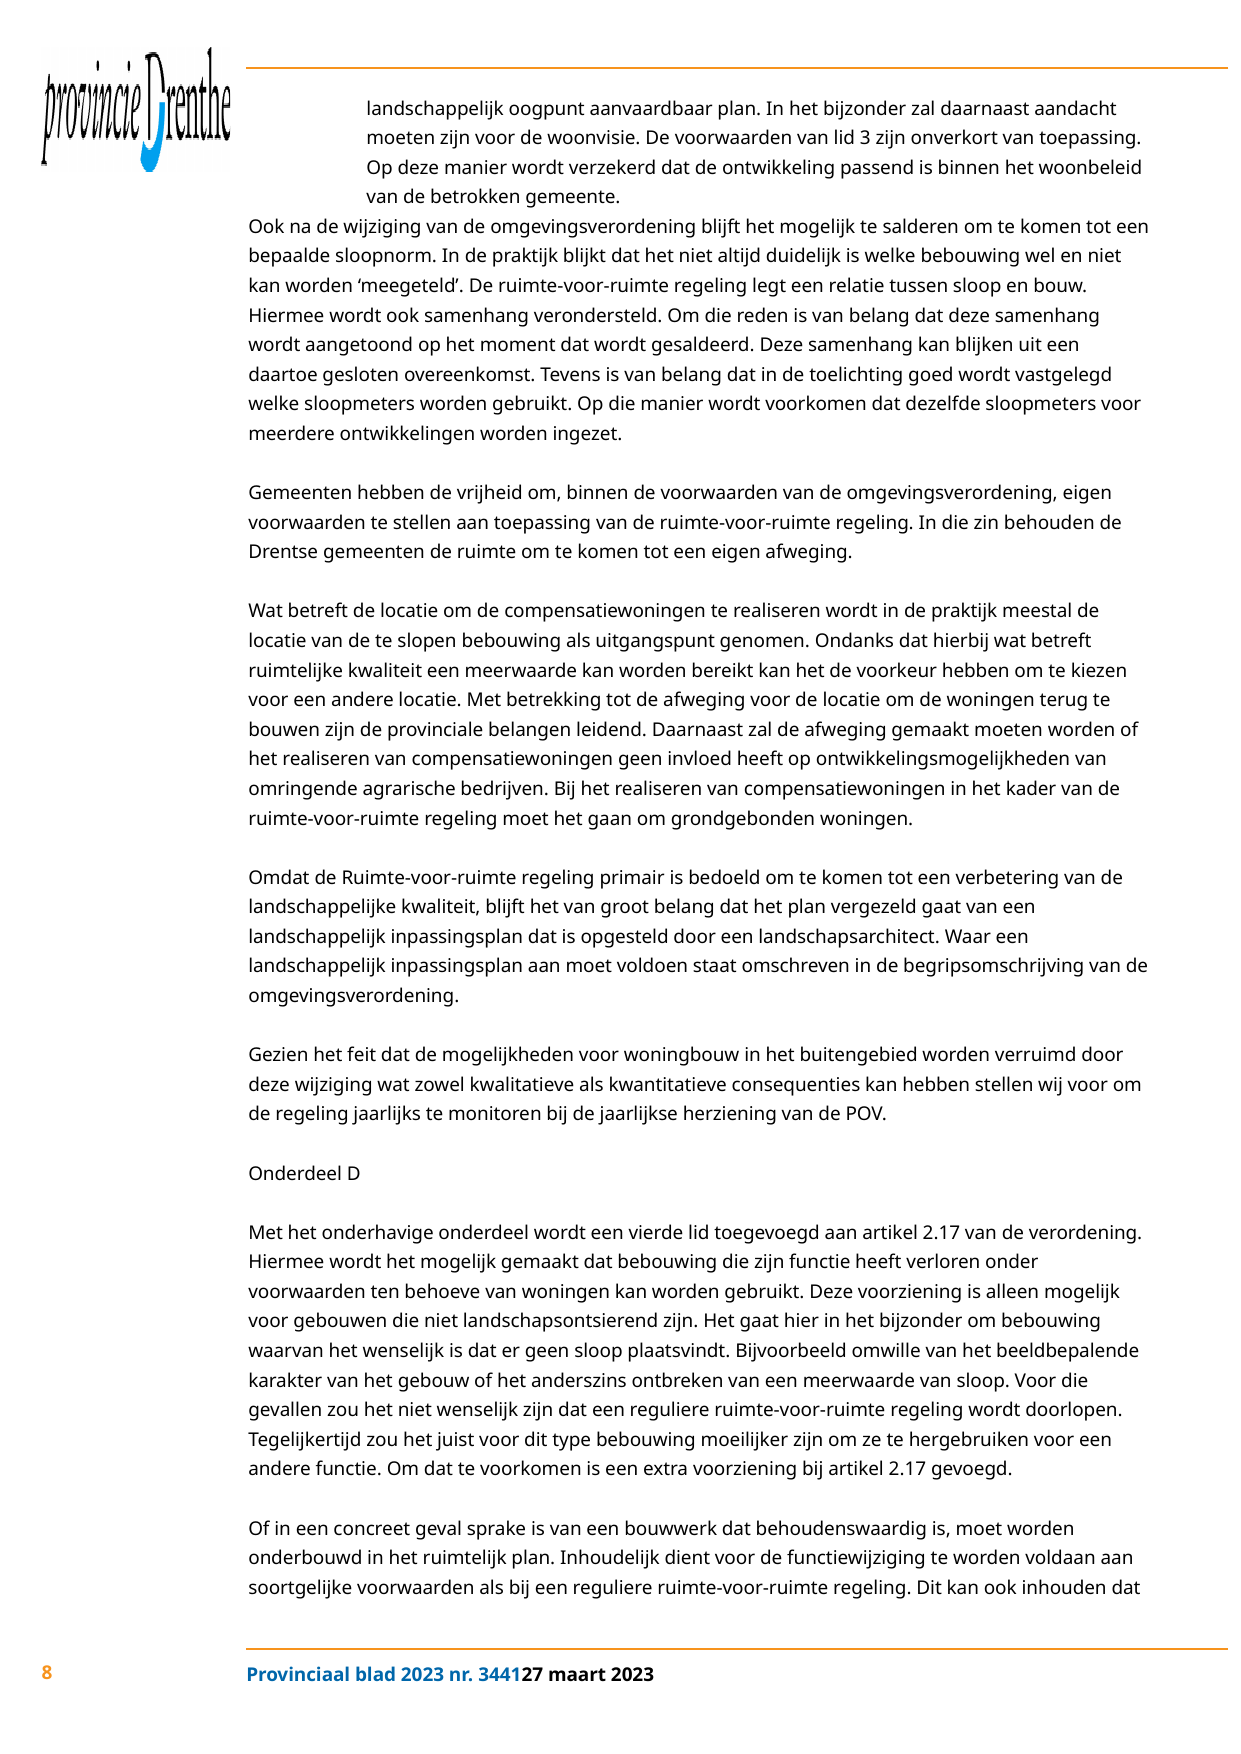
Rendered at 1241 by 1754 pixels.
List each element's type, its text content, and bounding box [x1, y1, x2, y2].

text Gezien het feit dat de mogelijkheden voor woningbouw in het buitengebied worden verruimd door deze wijziging wat zowel kwalitatieve als kwantitatieve consequenties kan hebben stellen wij voor om de regeling jaarlijks te monitoren bij de jaarlijkse herziening van de POV. [248, 1041, 1152, 1126]
text Gemeenten hebben de vrijheid om, binnen de voorwaarden van de omgevingsverordening, eigen voorwaarden te stellen aan toepassing van de ruimte-voor-ruimte regeling. In die zin behouden de Drentse gemeenten de ruimte om te komen tot een eigen afweging. [248, 479, 1152, 564]
picture [41, 47, 231, 172]
list landschappelijk oogpunt aanvaardbaar plan. In het bijzonder zal daarnaast aandacht moeten zijn voor de woonvisie. De voorwaarden van lid 3 zijn onverkort van toepassing. Op deze manier wordt verzekerd dat de ontwikkeling passend is binnen het woonbeleid van de betrokken gemeente. [307, 95, 1152, 209]
text Onderdeel D [248, 1160, 1152, 1186]
text Ook na de wijziging van de omgevingsverordening blijft het mogelijk te salderen om te komen tot een bepaalde sloopnorm. In de praktijk blijkt dat het niet altijd duidelijk is welke bebouwing wel en niet kan worden ‘meegeteld’. De ruimte-voor-ruimte regeling legt een relatie tussen sloop en bouw. Hiermee wordt ook samenhang verondersteld. Om die reden is van belang dat deze samenhang wordt aangetoond op het moment dat wordt gesaldeerd. Deze samenhang kan blijken uit een daartoe gesloten overeenkomst. Tevens is van belang dat in de toelichting goed wordt vastgelegd welke sloopmeters worden gebruikt. Op die manier wordt voorkomen dat dezelfde sloopmeters voor meerdere ontwikkelingen worden ingezet. [248, 213, 1152, 446]
text Of in een concreet geval sprake is van een bouwwerk dat behoudenswaardig is, moet worden onderbouwd in het ruimtelijk plan. Inhoudelijk dient voor de functiewijziging te worden voldaan aan soortgelijke voorwaarden als bij een reguliere ruimte-voor-ruimte regeling. Dit kan ook inhouden dat [248, 1515, 1152, 1600]
text Wat betreft de locatie om de compensatiewoningen te realiseren wordt in de praktijk meestal de locatie van de te slopen bebouwing als uitgangspunt genomen. Ondanks dat hierbij wat betreft ruimtelijke kwaliteit een meerwaarde kan worden bereikt kan het de voorkeur hebben om te kiezen voor een andere locatie. Met betrekking tot de afweging voor de locatie om de woningen terug te bouwen zijn de provinciale belangen leidend. Daarnaast zal de afweging gemaakt moeten worden of het realiseren van compensatiewoningen geen invloed heeft op ontwikkelingsmogelijkheden van omringende agrarische bedrijven. Bij het realiseren van compensatiewoningen in het kader van de ruimte-voor-ruimte regeling moet het gaan om grondgebonden woningen. [248, 598, 1152, 831]
text Omdat de Ruimte-voor-ruimte regeling primair is bedoeld om te komen tot een verbetering van de landschappelijke kwaliteit, blijft het van groot belang dat het plan vergezeld gaat van een landschappelijk inpassingsplan dat is opgesteld door een landschapsarchitect. Waar een landschappelijk inpassingsplan aan moet voldoen staat omschreven in de begripsomschrijving van de omgevingsverordening. [248, 864, 1152, 1008]
text Met het onderhavige onderdeel wordt een vierde lid toegevoegd aan artikel 2.17 van de verordening. Hiermee wordt het mogelijk gemaakt dat bebouwing die zijn functie heeft verloren onder voorwaarden ten behoeve van woningen kan worden gebruikt. Deze voorziening is alleen mogelijk voor gebouwen die niet landschapsontsierend zijn. Het gaat hier in het bijzonder om bebouwing waarvan het wenselijk is dat er geen sloop plaatsvindt. Bijvoorbeeld omwille van het beeldbepalende karakter van het gebouw of het anderszins ontbreken van een meerwaarde van sloop. Voor die gevallen zou het niet wenselijk zijn dat een reguliere ruimte-voor-ruimte regeling wordt doorlopen. Tegelijkertijd zou het juist voor dit type bebouwing moeilijker zijn om ze te hergebruiken voor een andere functie. Om dat te voorkomen is een extra voorziening bij artikel 2.17 gevoegd. [248, 1219, 1152, 1481]
